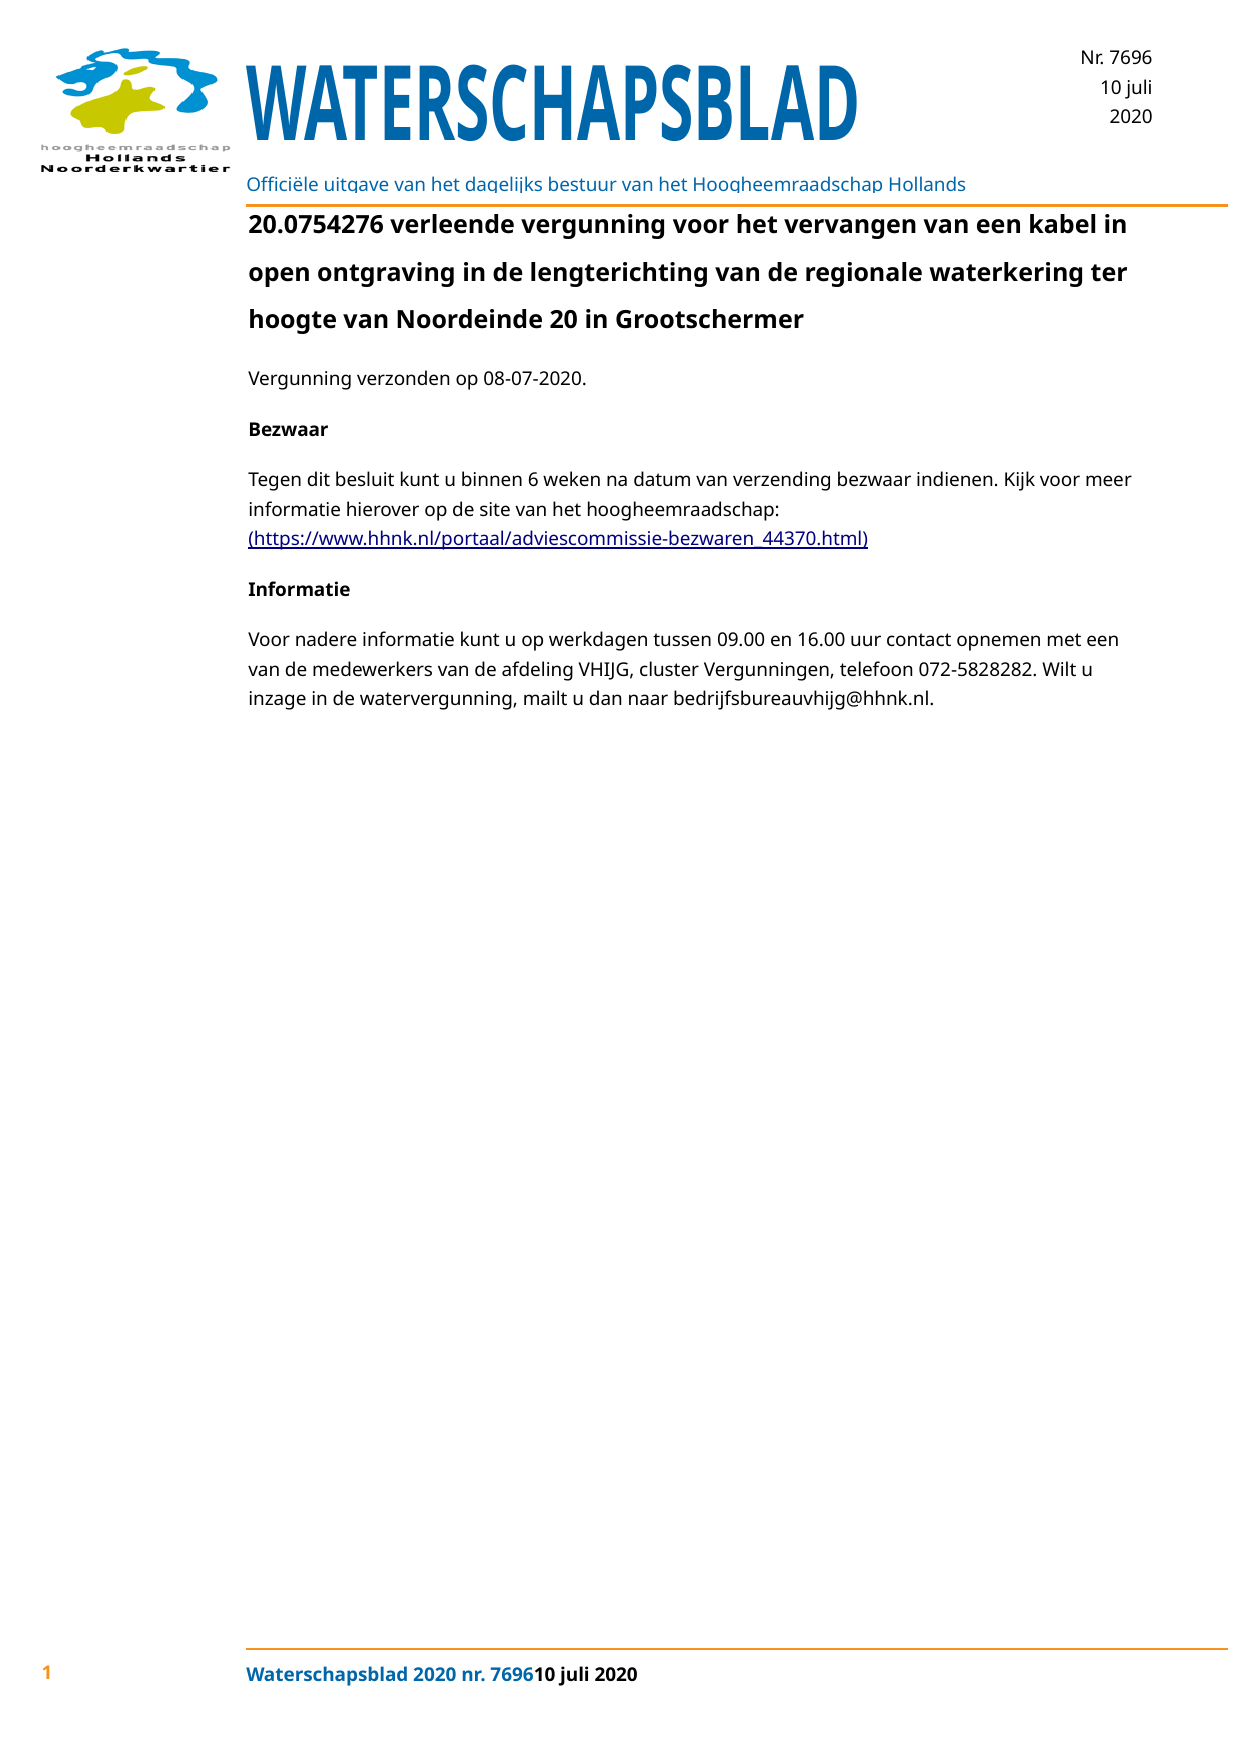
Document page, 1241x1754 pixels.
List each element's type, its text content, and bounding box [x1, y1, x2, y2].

text Bezwaar [248, 416, 1152, 442]
text Voor nadere informatie kunt u op werkdagen tussen 09.00 en 16.00 uur contact opnemen met een van de medewerkers van de afdeling VHIJG, cluster Vergunningen, telefoon 072-5828282. Wilt u inzage in de watervergunning, mailt u dan naar bedrijfsbureauvhijg@hhnk.nl. [248, 626, 1152, 711]
text 20.0754276 verleende vergunning voor het vervangen van een kabel in open ontgraving in de lengterichting van de regionale waterkering ter hoogte van Noordeinde 20 in Grootschermer [248, 207, 1152, 336]
picture [41, 47, 231, 172]
text Vergunning verzonden op 08-07-2020. [248, 366, 1152, 391]
text Tegen dit besluit kunt u binnen 6 weken na datum van verzending bezwaar indienen. Kijk voor meer informatie hierover op de site van het hoogheemraadschap: (https://www.hhnk.nl/portaal/adviescommissie-bezwaren_44370.html) [248, 466, 1152, 551]
text Informatie [248, 576, 1152, 602]
